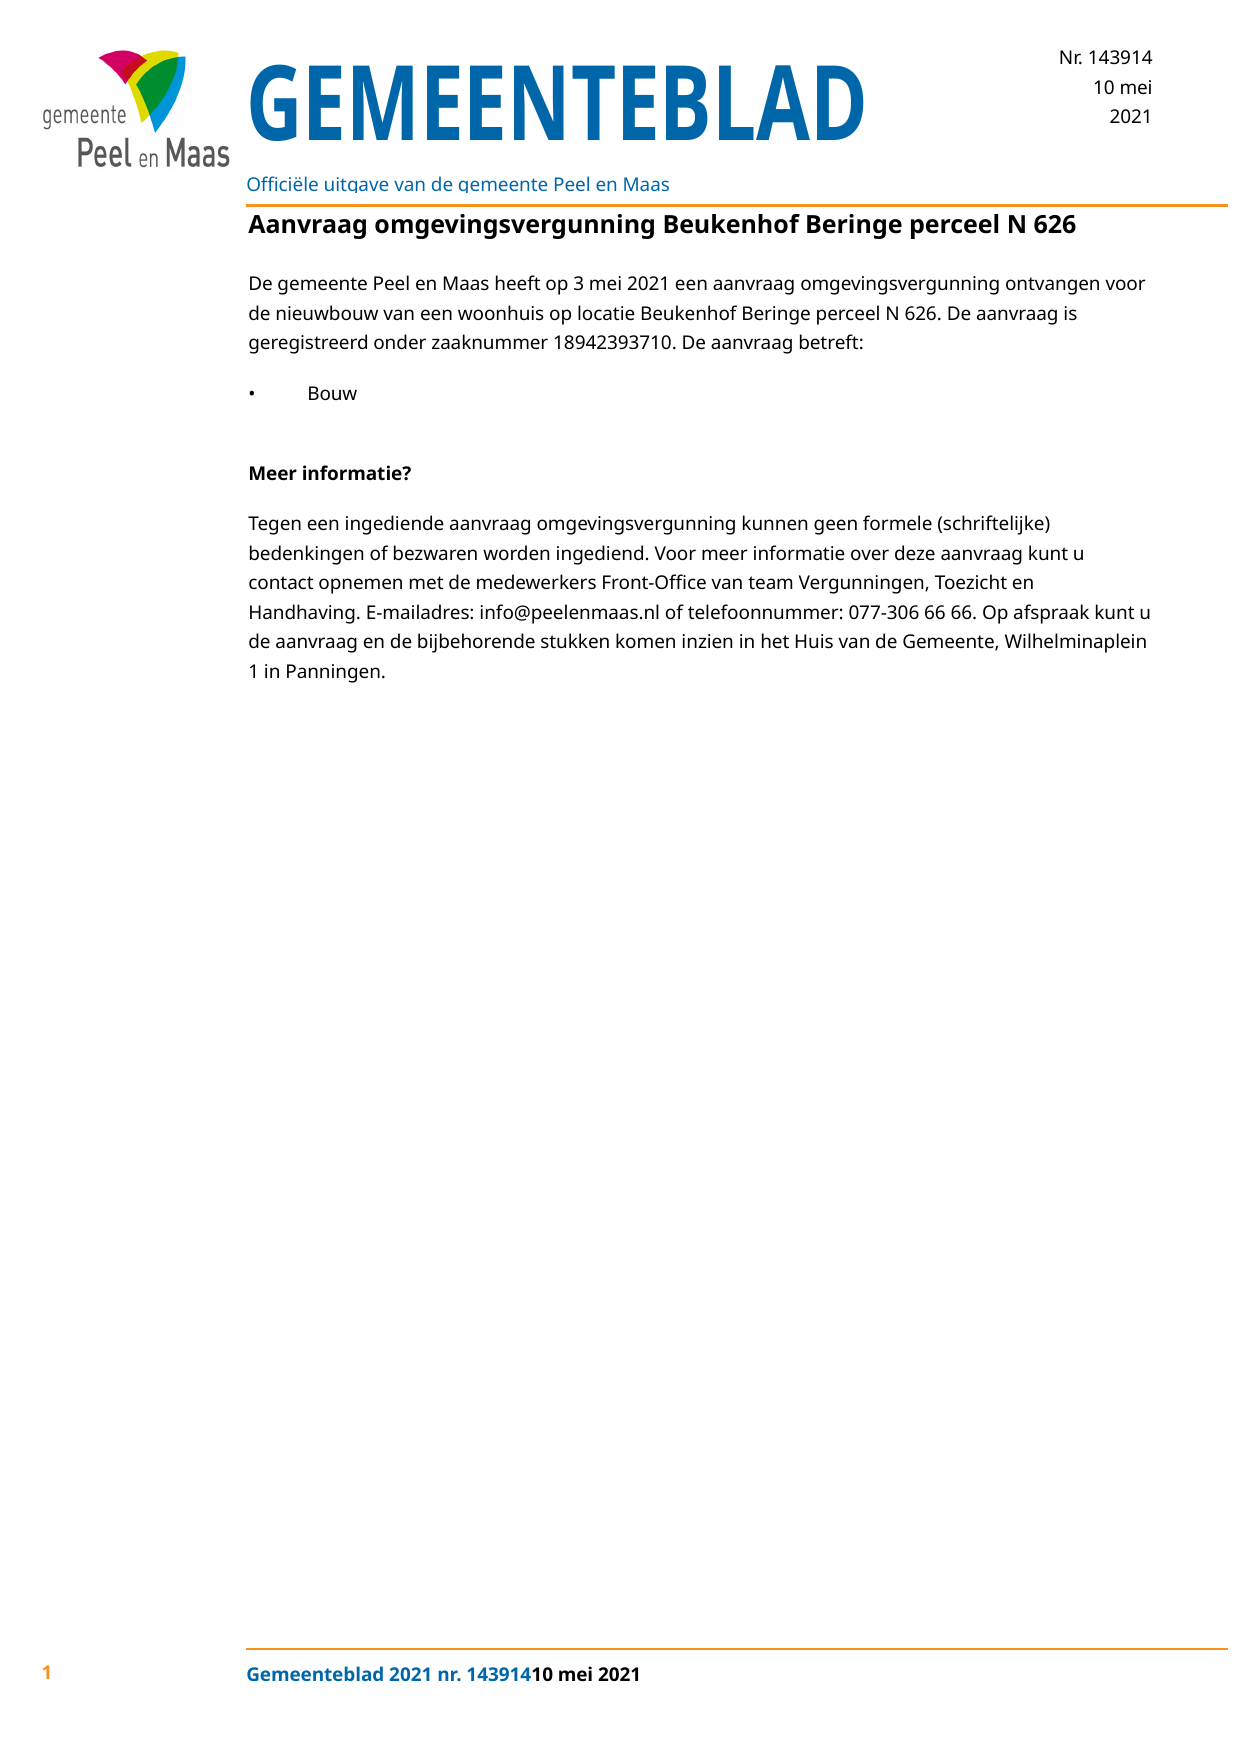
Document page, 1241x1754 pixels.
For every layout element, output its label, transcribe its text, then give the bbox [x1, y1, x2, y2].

text Aanvraag omgevingsvergunning Beukenhof Beringe perceel N 626 [248, 207, 1152, 241]
picture [41, 47, 231, 172]
text De gemeente Peel en Maas heeft op 3 mei 2021 een aanvraag omgevingsvergunning ontvangen voor de nieuwbouw van een woonhuis op locatie Beukenhof Beringe perceel N 626. De aanvraag is geregistreerd onder zaaknummer 18942393710. De aanvraag betreft: [248, 270, 1152, 355]
text Tegen een ingediende aanvraag omgevingsvergunning kunnen geen formele (schriftelijke) bedenkingen of bezwaren worden ingediend. Voor meer informatie over deze aanvraag kunt u contact opnemen met de medewerkers Front-Office van team Vergunningen, Toezicht en Handhaving. E-mailadres: info@peelenmaas.nl of telefoonnummer: 077-306 66 66. Op afspraak kunt u de aanvraag en de bijbehorende stukken komen inzien in het Huis van de Gemeente, Wilhelminaplein 1 in Panningen. [248, 510, 1152, 684]
list Bouw [248, 380, 1152, 406]
text Meer informatie? [248, 460, 1152, 486]
